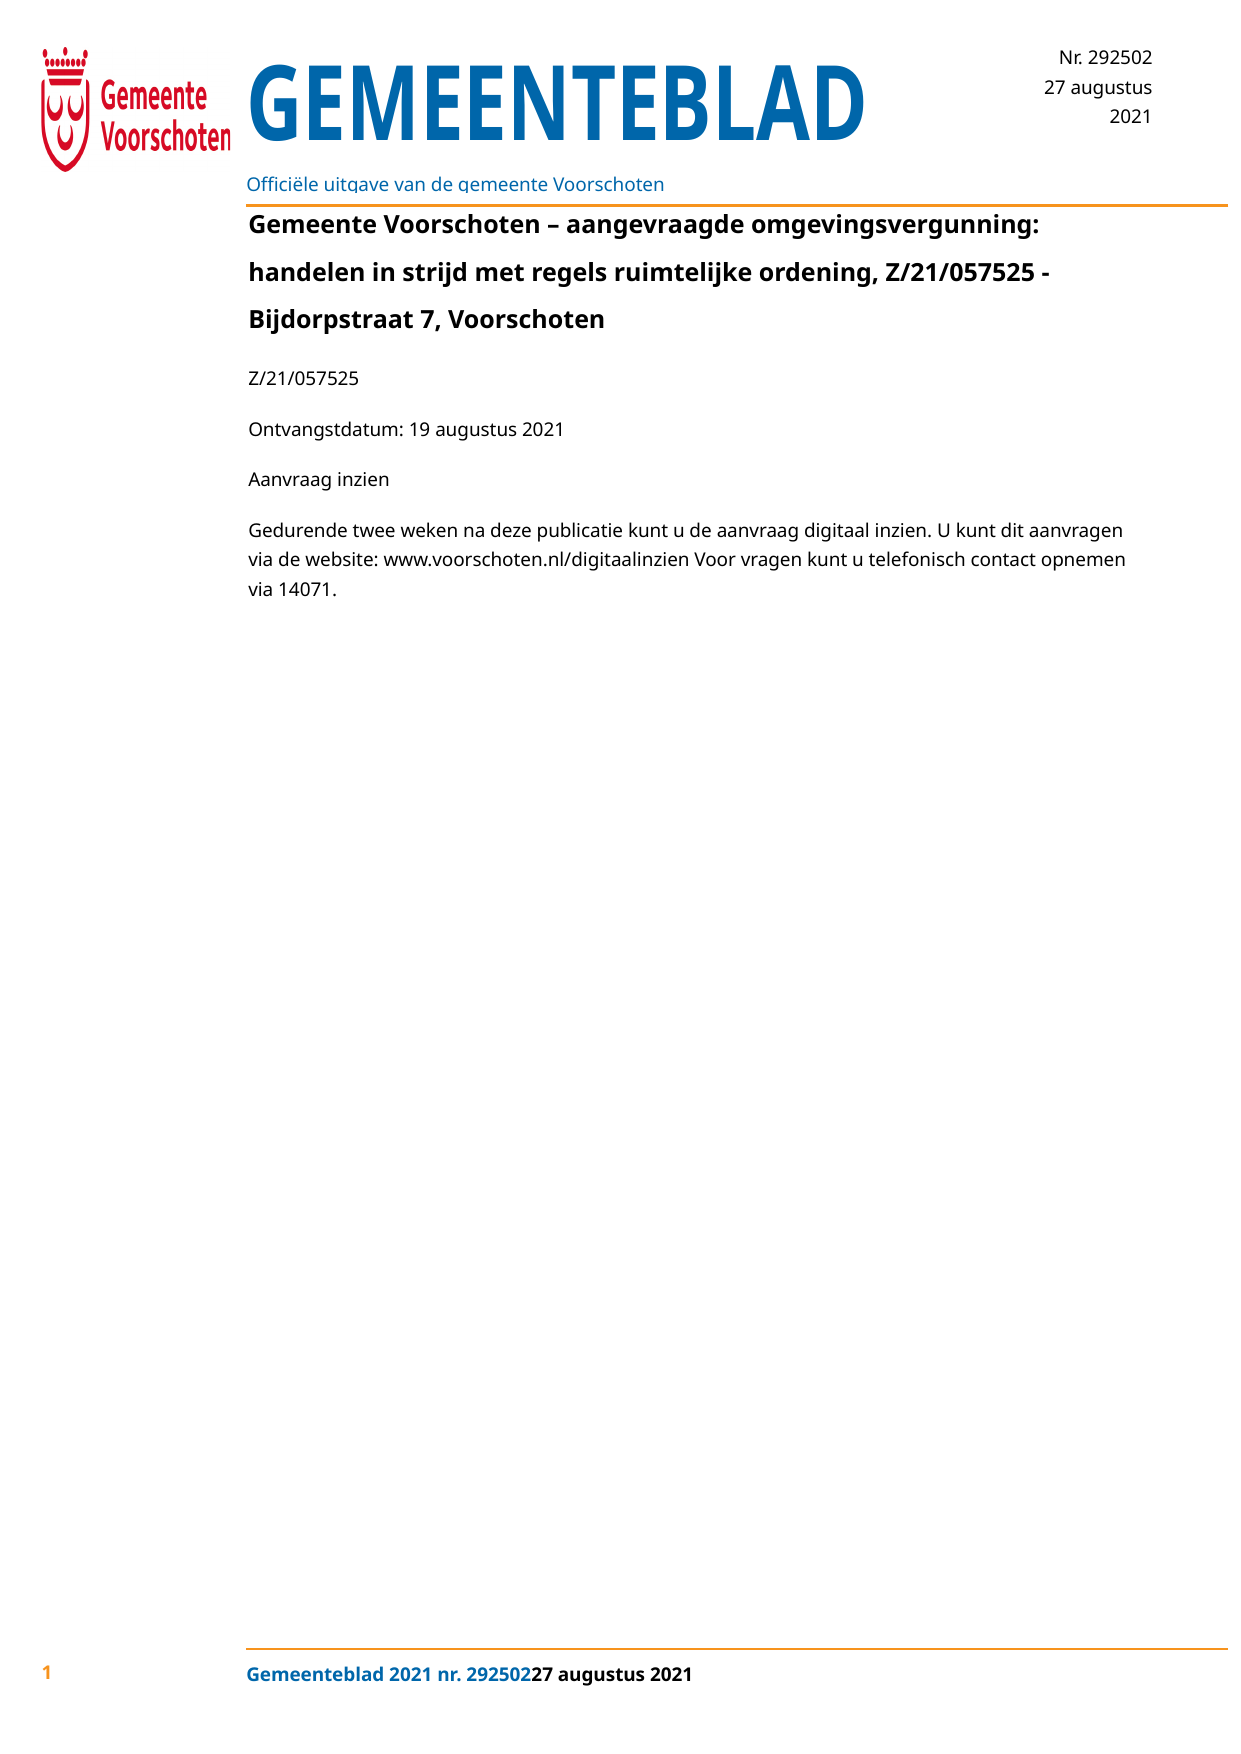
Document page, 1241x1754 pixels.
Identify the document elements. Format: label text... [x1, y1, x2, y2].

text Gemeente Voorschoten – aangevraagde omgevingsvergunning: handelen in strijd met regels ruimtelijke ordening, Z/21/057525 - Bijdorpstraat 7, Voorschoten [248, 207, 1152, 336]
picture [41, 47, 231, 172]
text Z/21/057525 [248, 366, 1152, 391]
text Ontvangstdatum: 19 augustus 2021 [248, 416, 1152, 442]
text Gedurende twee weken na deze publicatie kunt u de aanvraag digitaal inzien. U kunt dit aanvragen via de website: www.voorschoten.nl/digitaalinzien Voor vragen kunt u telefonisch contact opnemen via 14071. [248, 517, 1152, 602]
text Aanvraag inzien [248, 466, 1152, 492]
